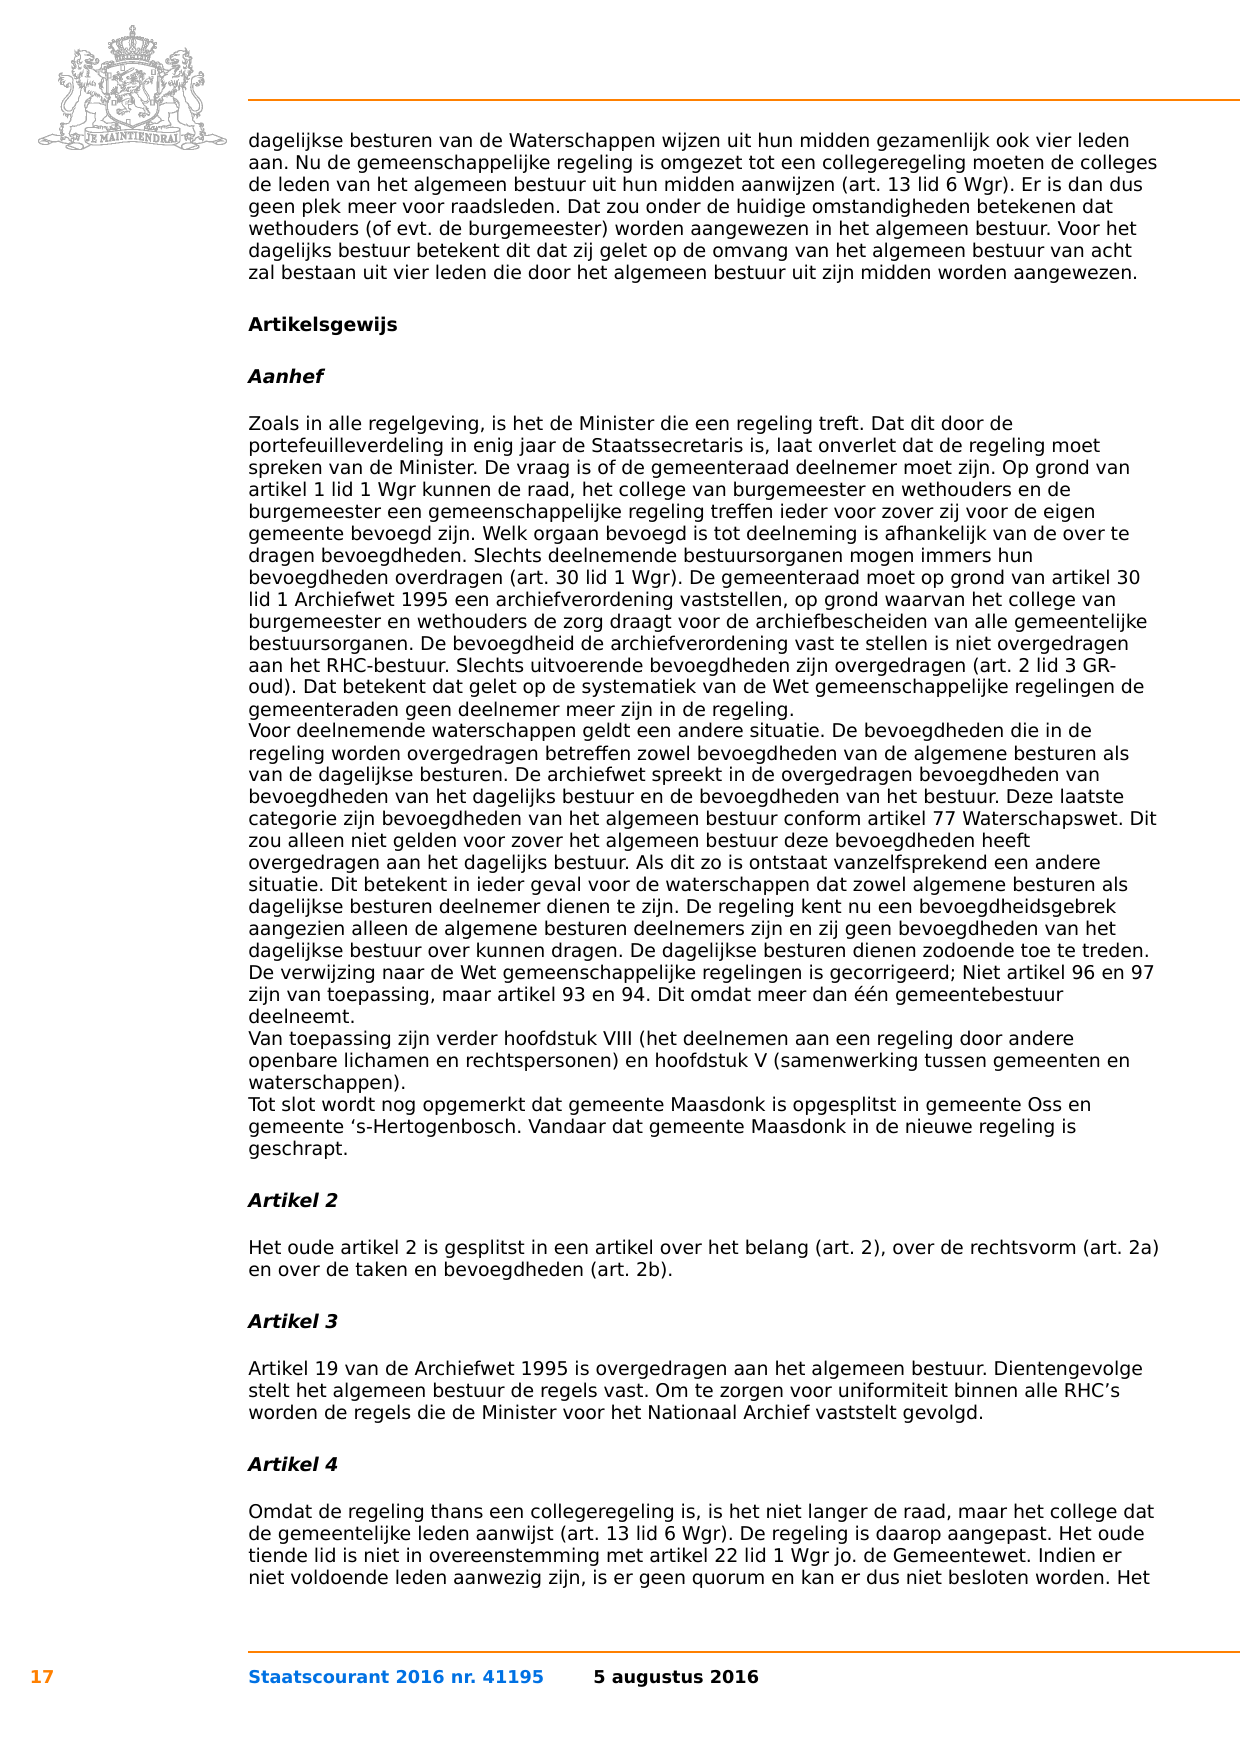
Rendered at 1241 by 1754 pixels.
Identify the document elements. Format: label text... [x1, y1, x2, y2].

text Het oude artikel 2 is gesplitst in een artikel over het belang (art. 2), over de rechtsvorm (art. 2a) en over de taken en bevoegdheden (art. 2b). [248, 1237, 1163, 1281]
text Artikel 19 van de Archiefwet 1995 is overgedragen aan het algemeen bestuur. Dientengevolge stelt het algemeen bestuur de regels vast. Om te zorgen voor uniformiteit binnen alle RHC’s worden de regels die de Minister voor het Nationaal Archief vaststelt gevolgd. [248, 1358, 1163, 1424]
subtitle Artikel 2 [248, 1190, 1163, 1212]
text Omdat de regeling thans een collegeregeling is, is het niet langer de raad, maar het college dat de gemeentelijke leden aanwijst (art. 13 lid 6 Wgr). De regeling is daarop aangepast. Het oude tiende lid is niet in overeenstemming met artikel 22 lid 1 Wgr jo. de Gemeentewet. Indien er niet voldoende leden aanwezig zijn, is er geen quorum en kan er dus niet besloten worden. Het [248, 1501, 1163, 1589]
text Tot slot wordt nog opgemerkt dat gemeente Maasdonk is opgesplitst in gemeente Oss en gemeente ‘s-Hertogenbosch. Vandaar dat gemeente Maasdonk in de nieuwe regeling is geschrapt. [248, 1094, 1163, 1160]
text Zoals in alle regelgeving, is het de Minister die een regeling treft. Dat dit door de portefeuilleverdeling in enig jaar de Staatssecretaris is, laat onverlet dat de regeling moet spreken van de Minister. De vraag is of de gemeenteraad deelnemer moet zijn. Op grond van artikel 1 lid 1 Wgr kunnen de raad, het college van burgemeester en wethouders en de burgemeester een gemeenschappelijke regeling treffen ieder voor zover zij voor de eigen gemeente bevoegd zijn. Welk orgaan bevoegd is tot deelneming is afhankelijk van de over te dragen bevoegdheden. Slechts deelnemende bestuursorganen mogen immers hun bevoegdheden overdragen (art. 30 lid 1 Wgr). De gemeenteraad moet op grond van artikel 30 lid 1 Archiefwet 1995 een archiefverordening vaststellen, op grond waarvan het college van burgemeester en wethouders de zorg draagt voor de archiefbescheiden van alle gemeentelijke bestuursorganen. De bevoegdheid de archiefverordening vast te stellen is niet overgedragen aan het RHC-bestuur. Slechts uitvoerende bevoegdheden zijn overgedragen (art. 2 lid 3 GR-oud). Dat betekent dat gelet op de systematiek van de Wet gemeenschappelijke regelingen de gemeenteraden geen deelnemer meer zijn in de regeling. [248, 413, 1163, 720]
text Van toepassing zijn verder hoofdstuk VIII (het deelnemen aan een regeling door andere openbare lichamen en rechtspersonen) en hoofdstuk V (samenwerking tussen gemeenten en waterschappen). [248, 1028, 1163, 1094]
subtitle Aanhef [248, 366, 1163, 388]
subtitle Artikel 4 [248, 1454, 1163, 1476]
text Voor deelnemende waterschappen geldt een andere situatie. De bevoegdheden die in de regeling worden overgedragen betreffen zowel bevoegdheden van de algemene besturen als van de dagelijkse besturen. De archiefwet spreekt in de overgedragen bevoegdheden van bevoegdheden van het dagelijks bestuur en de bevoegdheden van het bestuur. Deze laatste categorie zijn bevoegdheden van het algemeen bestuur conform artikel 77 Waterschapswet. Dit zou alleen niet gelden voor zover het algemeen bestuur deze bevoegdheden heeft overgedragen aan het dagelijks bestuur. Als dit zo is ontstaat vanzelfsprekend een andere situatie. Dit betekent in ieder geval voor de waterschappen dat zowel algemene besturen als dagelijkse besturen deelnemer dienen te zijn. De regeling kent nu een bevoegdheidsgebrek aangezien alleen de algemene besturen deelnemers zijn en zij geen bevoegdheden van het dagelijkse bestuur over kunnen dragen. De dagelijkse besturen dienen zodoende toe te treden. [248, 720, 1163, 962]
picture [38, 25, 227, 150]
text De verwijzing naar de Wet gemeenschappelijke regelingen is gecorrigeerd; Niet artikel 96 en 97 zijn van toepassing, maar artikel 93 en 94. Dit omdat meer dan één gemeentebestuur deelneemt. [248, 962, 1163, 1028]
subtitle Artikelsgewijs [248, 314, 1163, 336]
text dagelijkse besturen van de Waterschappen wijzen uit hun midden gezamenlijk ook vier leden aan. Nu de gemeenschappelijke regeling is omgezet tot een collegeregeling moeten de colleges de leden van het algemeen bestuur uit hun midden aanwijzen (art. 13 lid 6 Wgr). Er is dan dus geen plek meer voor raadsleden. Dat zou onder de huidige omstandigheden betekenen dat wethouders (of evt. de burgemeester) worden aangewezen in het algemeen bestuur. Voor het dagelijks bestuur betekent dit dat zij gelet op de omvang van het algemeen bestuur van acht zal bestaan uit vier leden die door het algemeen bestuur uit zijn midden worden aangewezen. [248, 130, 1163, 284]
subtitle Artikel 3 [248, 1311, 1163, 1333]
